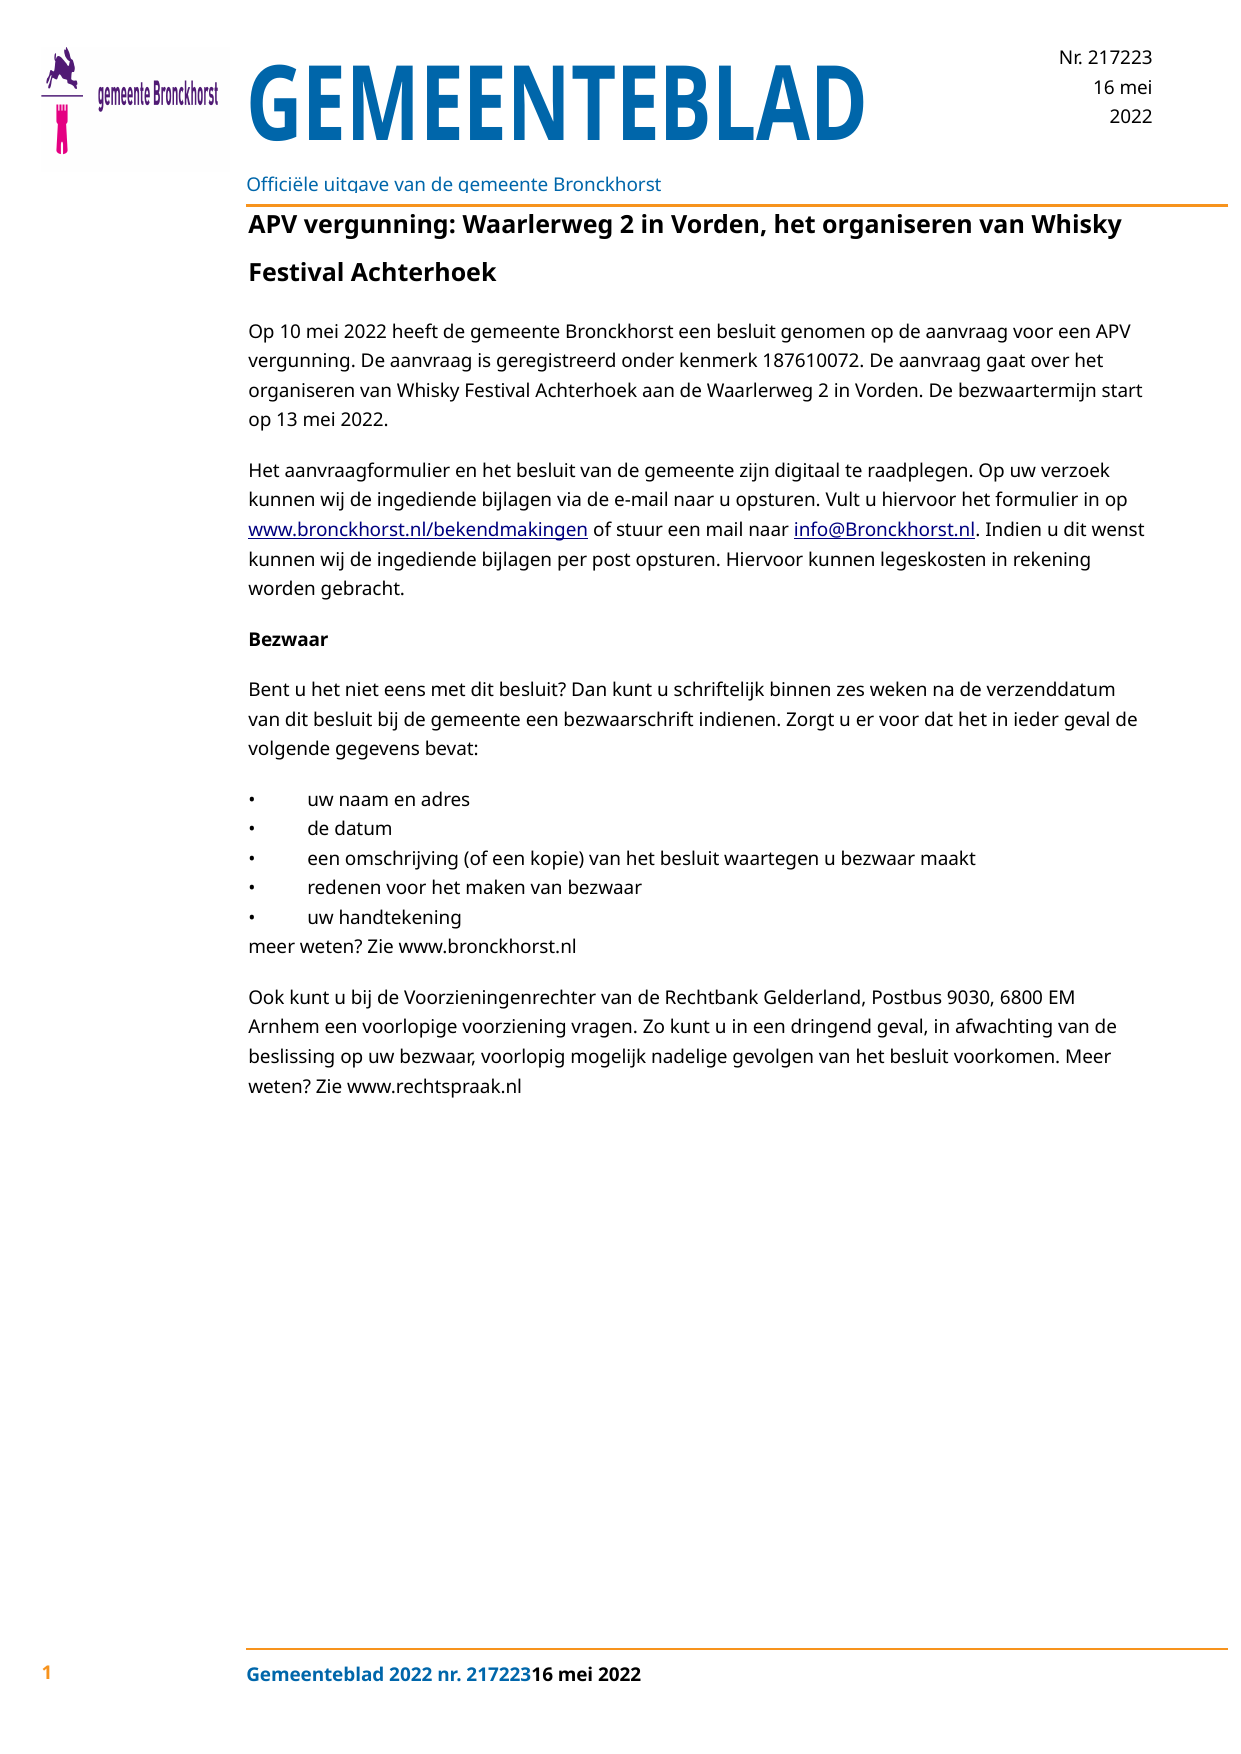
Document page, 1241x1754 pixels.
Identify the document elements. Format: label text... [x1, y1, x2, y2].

list een omschrijving (of een kopie) van het besluit waartegen u bezwaar maakt [248, 845, 1152, 871]
text Op 10 mei 2022 heeft de gemeente Bronckhorst een besluit genomen op de aanvraag voor een APV vergunning. De aanvraag is geregistreerd onder kenmerk 187610072. De aanvraag gaat over het organiseren van Whisky Festival Achterhoek aan de Waarlerweg 2 in Vorden. De bezwaartermijn start op 13 mei 2022. [248, 318, 1152, 432]
text Het aanvraagformulier en het besluit van de gemeente zijn digitaal te raadplegen. Op uw verzoek kunnen wij de ingediende bijlagen via de e-mail naar u opsturen. Vult u hiervoor het formulier in op www.bronckhorst.nl/bekendmakingen of stuur een mail naar info@Bronckhorst.nl. Indien u dit wenst kunnen wij de ingediende bijlagen per post opsturen. Hiervoor kunnen legeskosten in rekening worden gebracht. [248, 457, 1152, 601]
text APV vergunning: Waarlerweg 2 in Vorden, het organiseren van Whisky Festival Achterhoek [248, 207, 1152, 288]
list de datum [248, 815, 1152, 841]
list redenen voor het maken van bezwaar [248, 874, 1152, 900]
picture [41, 47, 231, 172]
list uw handtekening [248, 904, 1152, 930]
text Bezwaar [248, 626, 1152, 652]
list uw naam en adres [248, 786, 1152, 812]
text meer weten? Zie www.bronckhorst.nl [248, 934, 1152, 959]
text Ook kunt u bij de Voorzieningenrechter van de Rechtbank Gelderland, Postbus 9030, 6800 EM Arnhem een voorlopige voorziening vragen. Zo kunt u in een dringend geval, in afwachting van de beslissing op uw bezwaar, voorlopig mogelijk nadelige gevolgen van het besluit voorkomen. Meer weten? Zie www.rechtspraak.nl [248, 984, 1152, 1099]
text Bent u het niet eens met dit besluit? Dan kunt u schriftelijk binnen zes weken na de verzenddatum van dit besluit bij de gemeente een bezwaarschrift indienen. Zorgt u er voor dat het in ieder geval de volgende gegevens bevat: [248, 676, 1152, 761]
